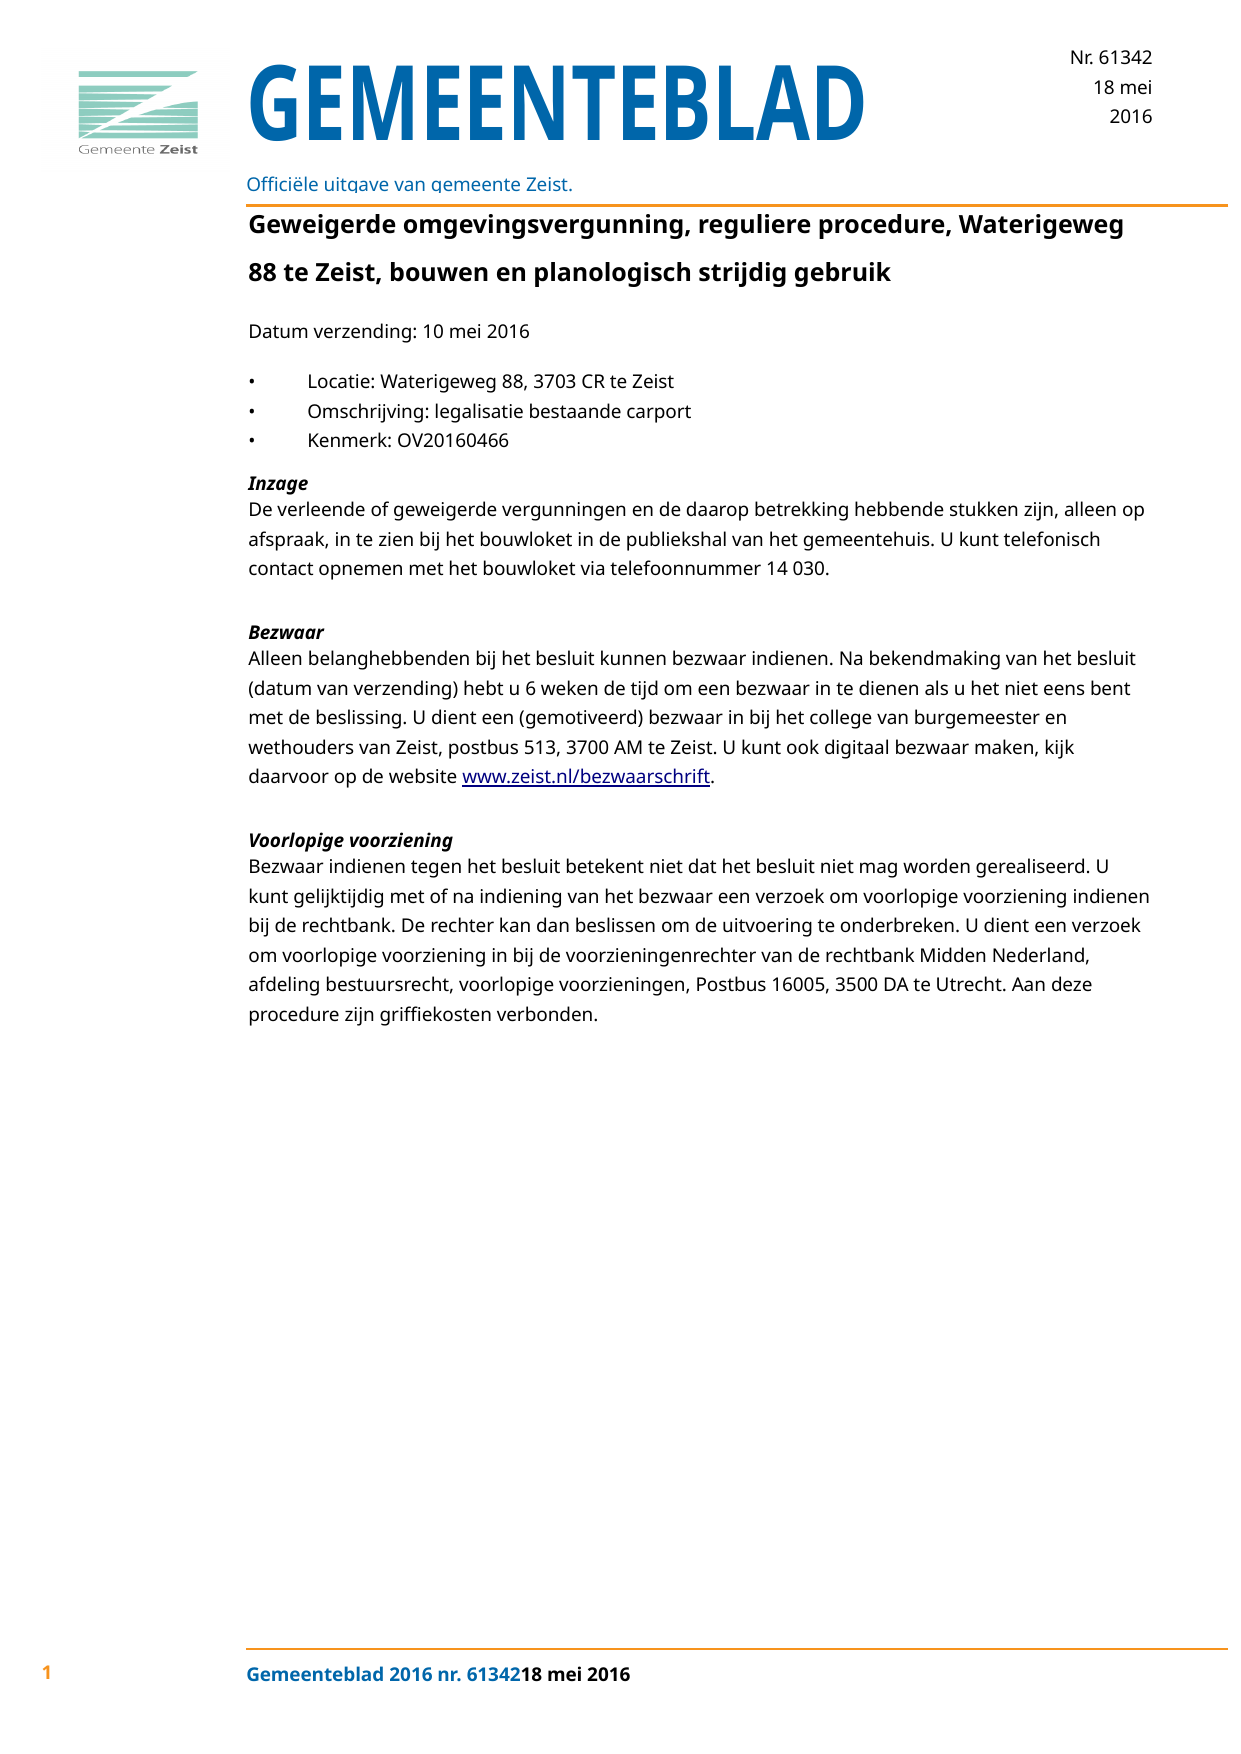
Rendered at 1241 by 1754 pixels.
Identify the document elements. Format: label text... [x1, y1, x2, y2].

list Omschrijving: legalisatie bestaande carport [248, 398, 1152, 424]
text Alleen belanghebbenden bij het besluit kunnen bezwaar indienen. Na bekendmaking van het besluit (datum van verzending) hebt u 6 weken de tijd om een bezwaar in te dienen als u het niet eens bent met de beslissing. U dient een (gemotiveerd) bezwaar in bij het college van burgemeester en wethouders van Zeist, postbus 513, 3700 AM te Zeist. U kunt ook digitaal bezwaar maken, kijk daarvoor op de website www.zeist.nl/bezwaarschrift. [248, 645, 1152, 789]
list Kenmerk: OV20160466 [248, 427, 1152, 453]
text Inzage [248, 471, 1152, 496]
text Bezwaar [248, 619, 1152, 645]
text Datum verzending: 10 mei 2016 [248, 318, 1152, 344]
text De verleende of geweigerde vergunningen en de daarop betrekking hebbende stukken zijn, alleen op afspraak, in te zien bij het bouwloket in de publiekshal van het gemeentehuis. U kunt telefonisch contact opnemen met het bouwloket via telefoonnummer 14 030. [248, 496, 1152, 581]
text Bezwaar indienen tegen het besluit betekent niet dat het besluit niet mag worden gerealiseerd. U kunt gelijktijdig met of na indiening van het bezwaar een verzoek om voorlopige voorziening indienen bij de rechtbank. De rechter kan dan beslissen om de uitvoering te onderbreken. U dient een verzoek om voorlopige voorziening in bij de voorzieningenrechter van de rechtbank Midden Nederland, afdeling bestuursrecht, voorlopige voorzieningen, Postbus 16005, 3500 DA te Utrecht. Aan deze procedure zijn griffiekosten verbonden. [248, 853, 1152, 1027]
picture [41, 47, 231, 172]
list Locatie: Waterigeweg 88, 3703 CR te Zeist [248, 368, 1152, 394]
text Voorlopige voorziening [248, 827, 1152, 853]
text Geweigerde omgevingsvergunning, reguliere procedure, Waterigeweg 88 te Zeist, bouwen en planologisch strijdig gebruik [248, 207, 1152, 288]
